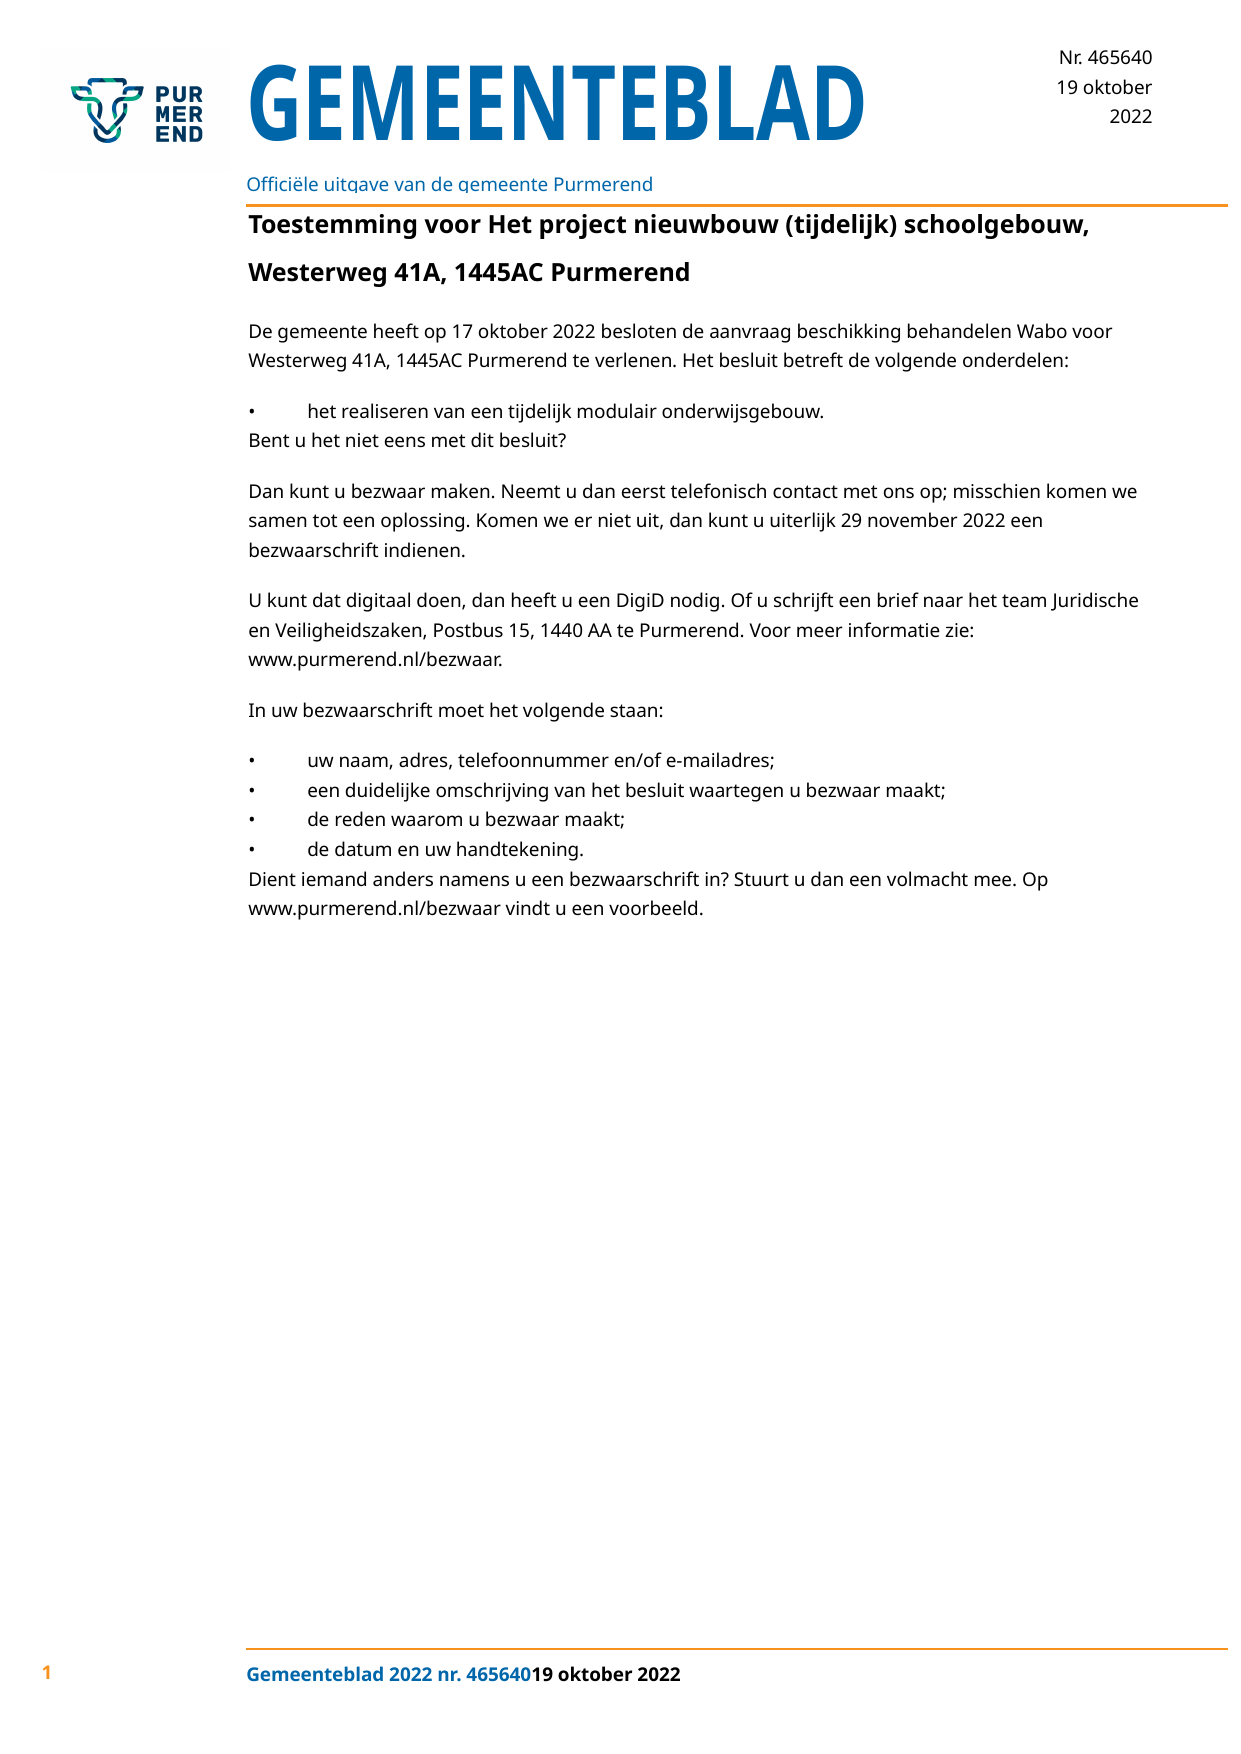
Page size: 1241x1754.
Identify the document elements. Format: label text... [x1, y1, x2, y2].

text U kunt dat digitaal doen, dan heeft u een DigiD nodig. Of u schrijft een brief naar het team Juridische en Veiligheidszaken, Postbus 15, 1440 AA te Purmerend. Voor meer informatie zie: www.purmerend.nl/bezwaar. [248, 587, 1152, 672]
list het realiseren van een tijdelijk modulair onderwijsgebouw. [248, 398, 1152, 424]
list een duidelijke omschrijving van het besluit waartegen u bezwaar maakt; [248, 777, 1152, 803]
text In uw bezwaarschrift moet het volgende staan: [248, 697, 1152, 723]
text Dient iemand anders namens u een bezwaarschrift in? Stuurt u dan een volmacht mee. Op www.purmerend.nl/bezwaar vindt u een voorbeeld. [248, 866, 1152, 921]
text Toestemming voor Het project nieuwbouw (tijdelijk) schoolgebouw, Westerweg 41A, 1445AC Purmerend [248, 207, 1152, 288]
text Dan kunt u bezwaar maken. Neemt u dan eerst telefonisch contact met ons op; misschien komen we samen tot een oplossing. Komen we er niet uit, dan kunt u uiterlijk 29 november 2022 een bezwaarschrift indienen. [248, 478, 1152, 563]
text Bent u het niet eens met dit besluit? [248, 427, 1152, 453]
list uw naam, adres, telefoonnummer en/of e-mailadres; [248, 747, 1152, 773]
picture [41, 47, 231, 172]
list de reden waarom u bezwaar maakt; [248, 807, 1152, 832]
list de datum en uw handtekening. [248, 836, 1152, 862]
text De gemeente heeft op 17 oktober 2022 besloten de aanvraag beschikking behandelen Wabo voor Westerweg 41A, 1445AC Purmerend te verlenen. Het besluit betreft de volgende onderdelen: [248, 318, 1152, 373]
